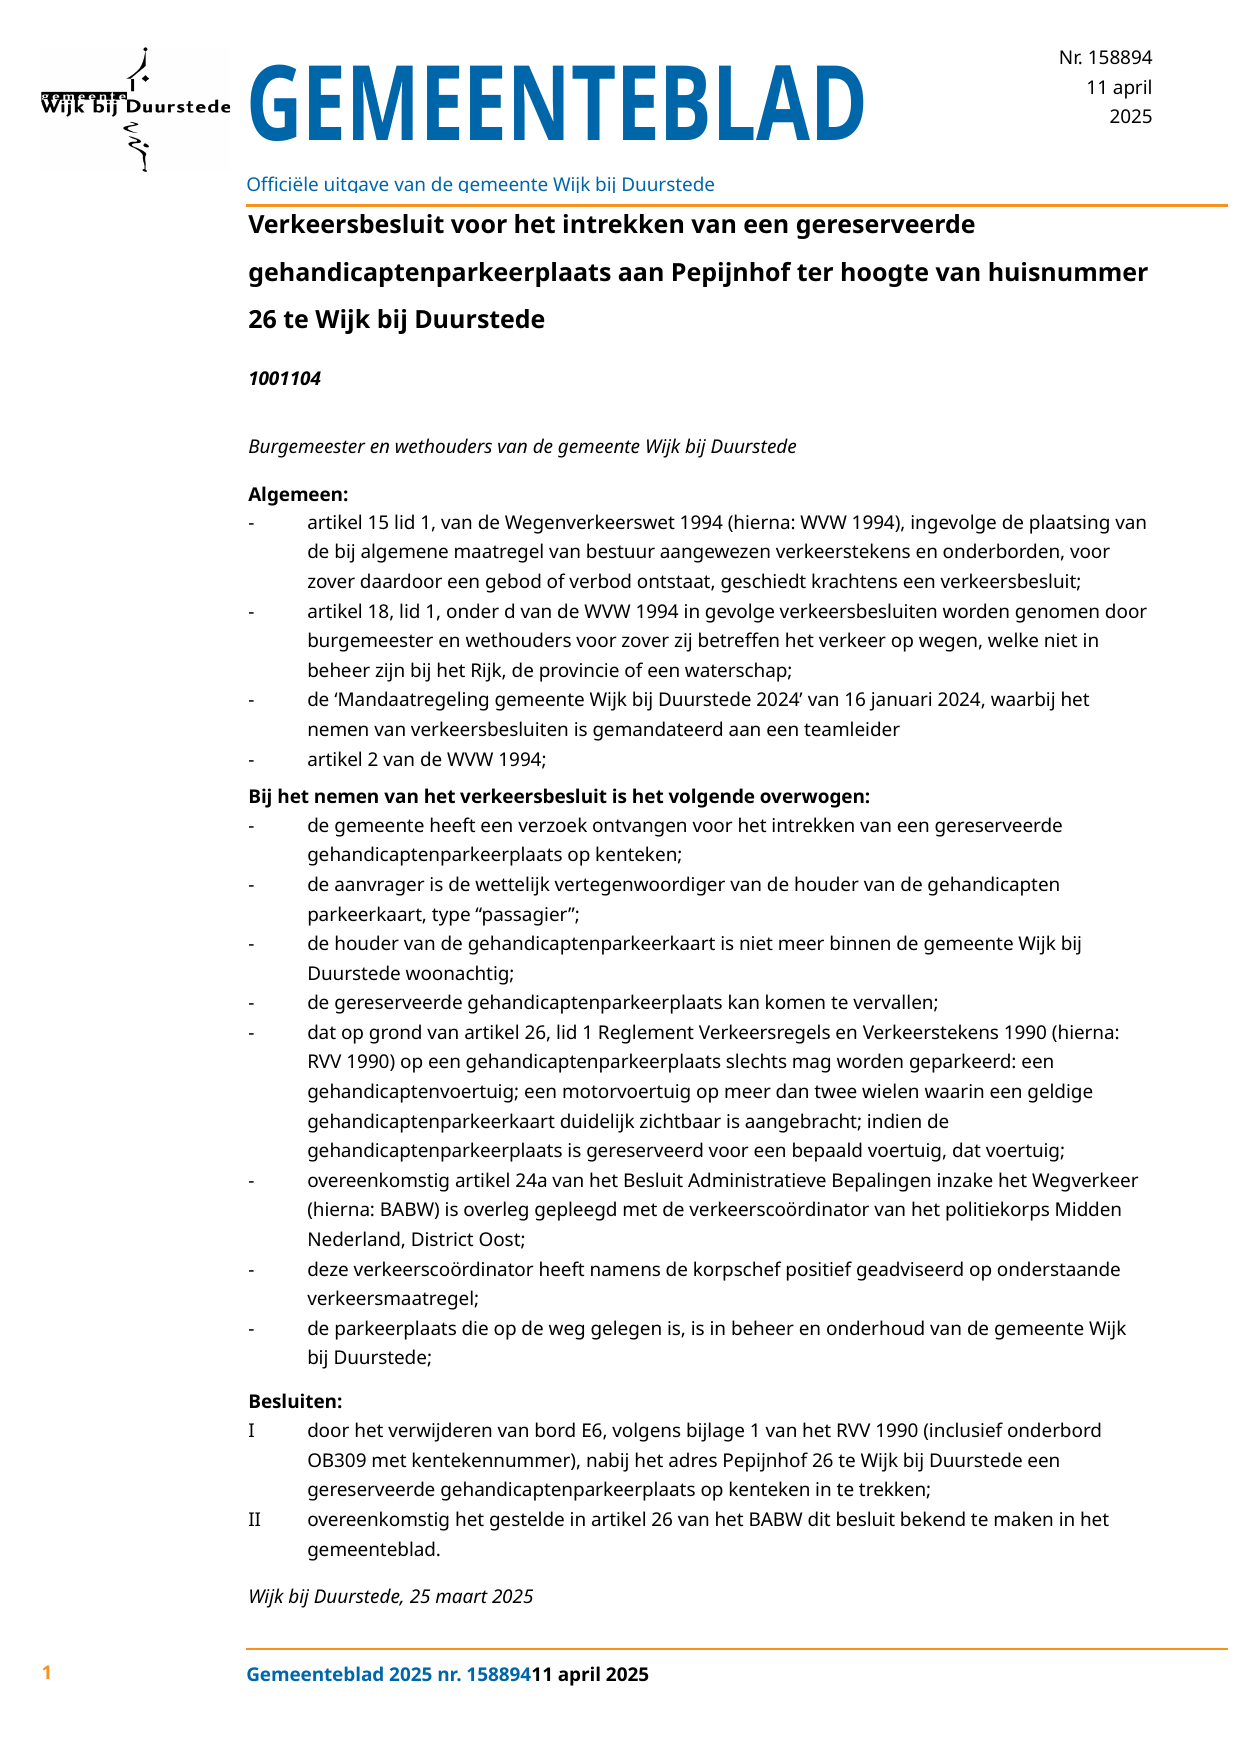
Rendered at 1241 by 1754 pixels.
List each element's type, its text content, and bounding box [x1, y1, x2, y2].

list door het verwijderen van bord E6, volgens bijlage 1 van het RVV 1990 (inclusief onderbord OB309 met kentekennummer), nabij het adres Pepijnhof 26 te Wijk bij Duurstede een gereserveerde gehandicaptenparkeerplaats op kenteken in te trekken; [248, 1417, 1152, 1502]
text 1001104 [248, 366, 1152, 391]
list dat op grond van artikel 26, lid 1 Reglement Verkeersregels en Verkeerstekens 1990 (hierna: RVV 1990) op een gehandicaptenparkeerplaats slechts mag worden geparkeerd: een gehandicaptenvoertuig; een motorvoertuig op meer dan twee wielen waarin een geldige gehandicaptenparkeerkaart duidelijk zichtbaar is aangebracht; indien de gehandicaptenparkeerplaats is gereserveerd voor een bepaald voertuig, dat voertuig; [248, 1019, 1152, 1163]
text Wijk bij Duurstede, 25 maart 2025 [248, 1583, 1152, 1609]
list de aanvrager is de wettelijk vertegenwoordiger van de houder van de gehandicapten parkeerkaart, type “passagier”; [248, 871, 1152, 927]
text Verkeersbesluit voor het intrekken van een gereserveerde gehandicaptenparkeerplaats aan Pepijnhof ter hoogte van huisnummer 26 te Wijk bij Duurstede [248, 207, 1152, 336]
list overeenkomstig het gestelde in artikel 26 van het BABW dit besluit bekend te maken in het gemeenteblad. [248, 1506, 1152, 1561]
text Bij het nemen van het verkeersbesluit is het volgende overwogen: [248, 784, 1152, 809]
list artikel 15 lid 1, van de Wegenverkeerswet 1994 (hierna: WVW 1994), ingevolge de plaatsing van de bij algemene maatregel van bestuur aangewezen verkeerstekens en onderborden, voor zover daardoor een gebod of verbod ontstaat, geschiedt krachtens een verkeersbesluit; [248, 509, 1152, 594]
list deze verkeerscoördinator heeft namens de korpschef positief geadviseerd op onderstaande verkeersmaatregel; [248, 1256, 1152, 1311]
text Algemeen: [248, 481, 1152, 507]
text Besluiten: [248, 1388, 1152, 1413]
list de parkeerplaats die op de weg gelegen is, is in beheer en onderhoud van de gemeente Wijk bij Duurstede; [248, 1315, 1152, 1370]
list de ‘Mandaatregeling gemeente Wijk bij Duurstede 2024’ van 16 januari 2024, waarbij het nemen van verkeersbesluiten is gemandateerd aan een teamleider [248, 687, 1152, 742]
text Burgemeester en wethouders van de gemeente Wijk bij Duurstede [248, 433, 1152, 459]
list de houder van de gehandicaptenparkeerkaart is niet meer binnen de gemeente Wijk bij Duurstede woonachtig; [248, 930, 1152, 986]
list overeenkomstig artikel 24a van het Besluit Administratieve Bepalingen inzake het Wegverkeer (hierna: BABW) is overleg gepleegd met de verkeerscoördinator van het politiekorps Midden Nederland, District Oost; [248, 1167, 1152, 1252]
list de gereserveerde gehandicaptenparkeerplaats kan komen te vervallen; [248, 989, 1152, 1015]
list artikel 2 van de WVW 1994; [248, 746, 1152, 772]
list artikel 18, lid 1, onder d van de WVW 1994 in gevolge verkeersbesluiten worden genomen door burgemeester en wethouders voor zover zij betreffen het verkeer op wegen, welke niet in beheer zijn bij het Rijk, de provincie of een waterschap; [248, 598, 1152, 683]
picture [41, 47, 231, 172]
list de gemeente heeft een verzoek ontvangen voor het intrekken van een gereserveerde gehandicaptenparkeerplaats op kenteken; [248, 812, 1152, 867]
